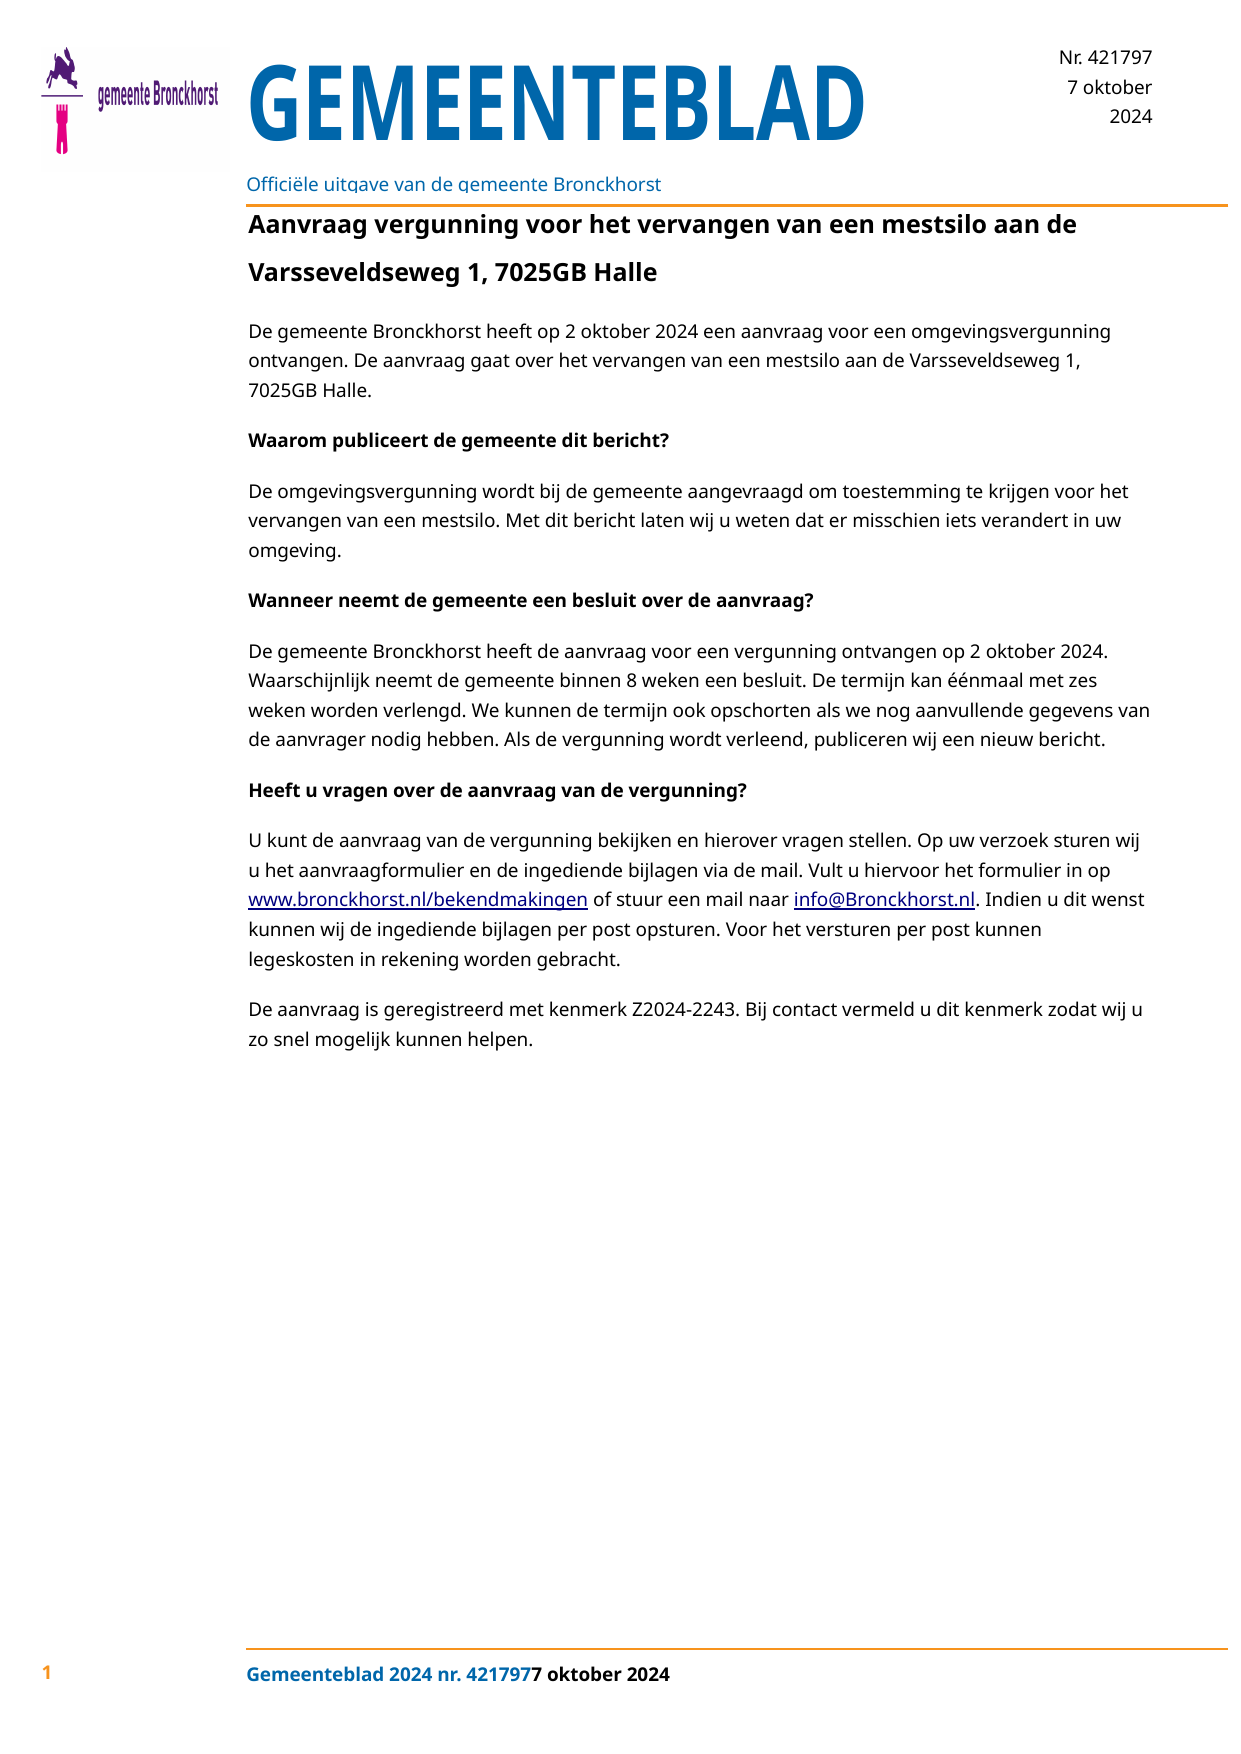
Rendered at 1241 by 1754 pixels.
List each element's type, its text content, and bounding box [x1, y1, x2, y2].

text De gemeente Bronckhorst heeft op 2 oktober 2024 een aanvraag voor een omgevingsvergunning ontvangen. De aanvraag gaat over het vervangen van een mestsilo aan de Varsseveldseweg 1, 7025GB Halle. [248, 318, 1152, 403]
text Heeft u vragen over de aanvraag van de vergunning? [248, 777, 1152, 803]
text De aanvraag is geregistreerd met kenmerk Z2024-2243. Bij contact vermeld u dit kenmerk zodat wij u zo snel mogelijk kunnen helpen. [248, 996, 1152, 1052]
picture [41, 47, 231, 172]
text Wanneer neemt de gemeente een besluit over de aanvraag? [248, 587, 1152, 613]
text Waarom publiceert de gemeente dit bericht? [248, 427, 1152, 453]
text De omgevingsvergunning wordt bij de gemeente aangevraagd om toestemming te krijgen voor het vervangen van een mestsilo. Met dit bericht laten wij u weten dat er misschien iets verandert in uw omgeving. [248, 478, 1152, 563]
text Aanvraag vergunning voor het vervangen van een mestsilo aan de Varsseveldseweg 1, 7025GB Halle [248, 207, 1152, 288]
text U kunt de aanvraag van de vergunning bekijken en hierover vragen stellen. Op uw verzoek sturen wij u het aanvraagformulier en de ingediende bijlagen via de mail. Vult u hiervoor het formulier in op www.bronckhorst.nl/bekendmakingen of stuur een mail naar info@Bronckhorst.nl. Indien u dit wenst kunnen wij de ingediende bijlagen per post opsturen. Voor het versturen per post kunnen legeskosten in rekening worden gebracht. [248, 827, 1152, 972]
text De gemeente Bronckhorst heeft de aanvraag voor een vergunning ontvangen op 2 oktober 2024. Waarschijnlijk neemt de gemeente binnen 8 weken een besluit. De termijn kan éénmaal met zes weken worden verlengd. We kunnen de termijn ook opschorten als we nog aanvullende gegevens van de aanvrager nodig hebben. Als de vergunning wordt verleend, publiceren wij een nieuw bericht. [248, 638, 1152, 752]
